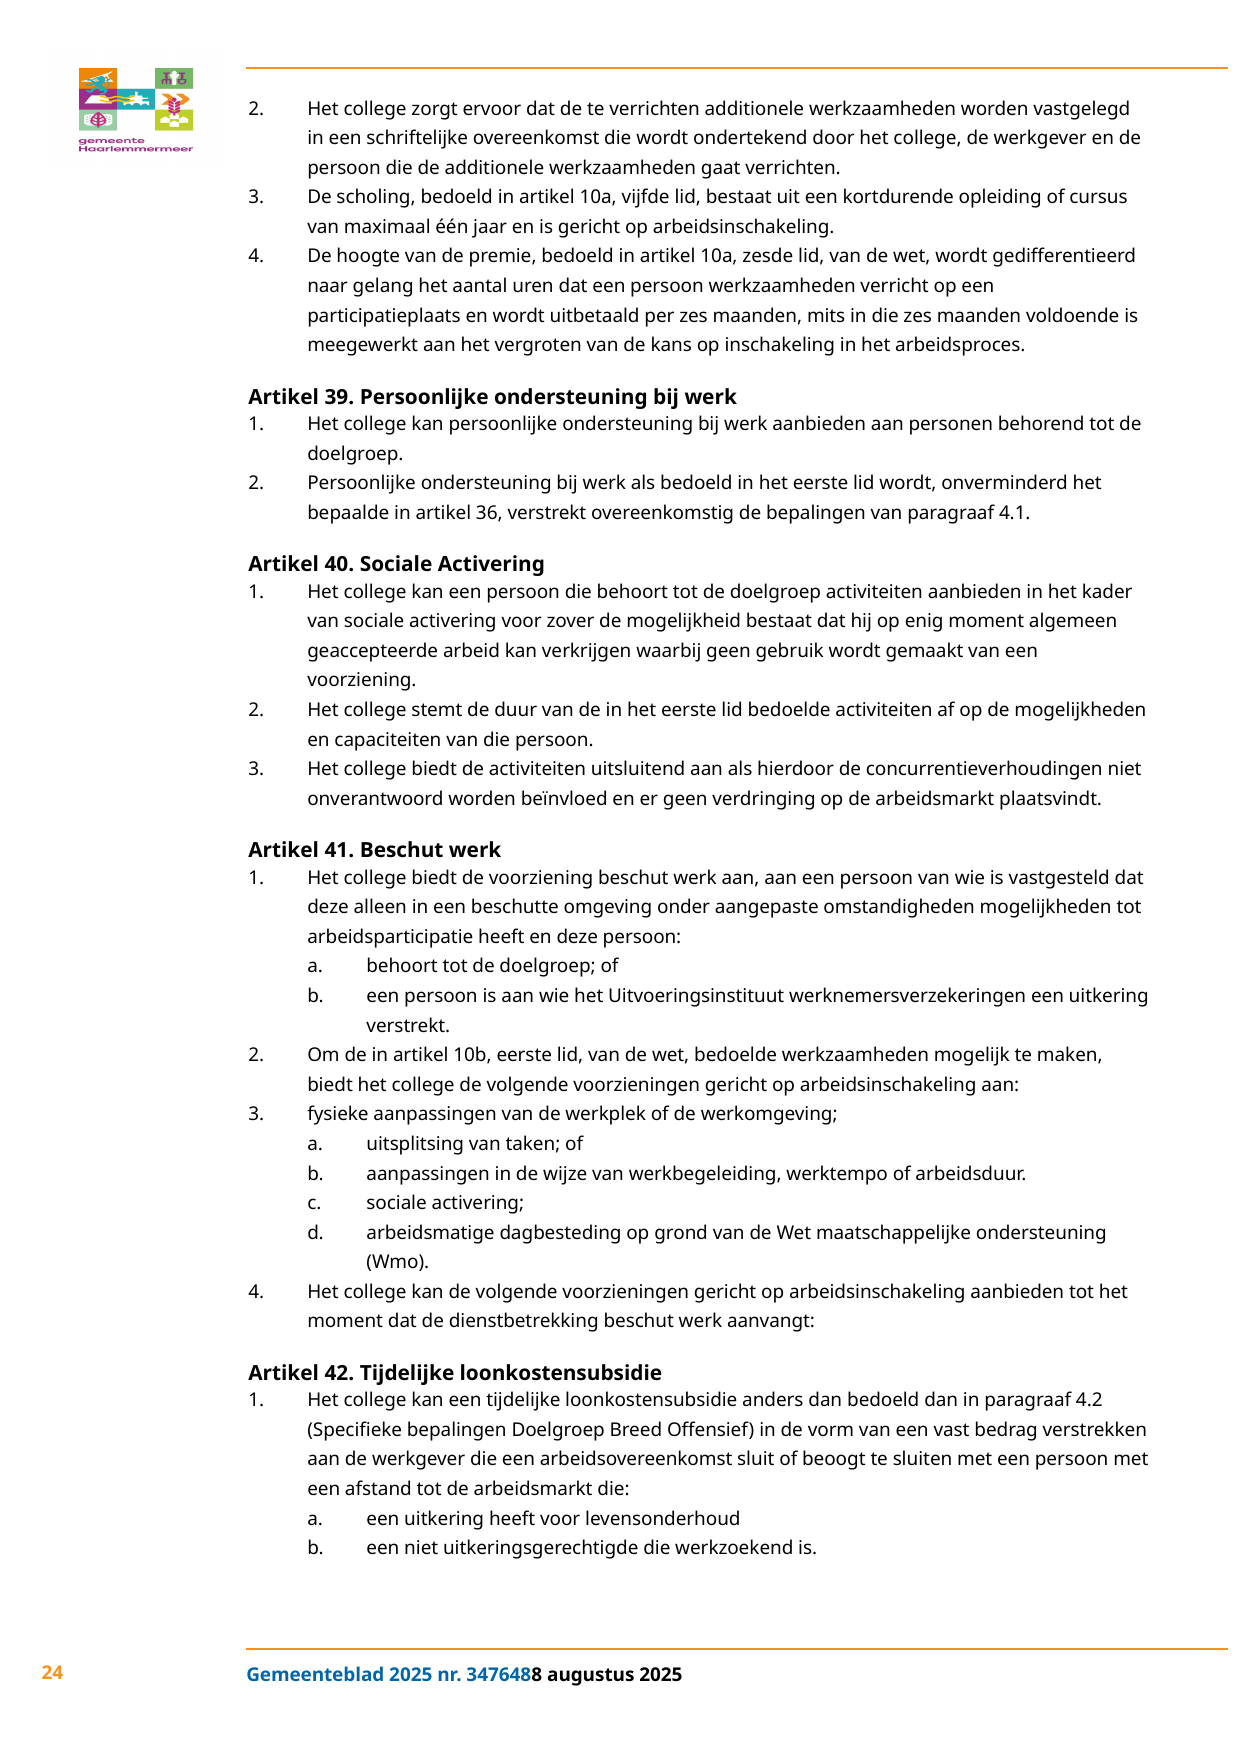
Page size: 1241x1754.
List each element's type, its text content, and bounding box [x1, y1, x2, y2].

list een persoon is aan wie het Uitvoeringsinstituut werknemersverzekeringen een uitkering verstrekt. [307, 982, 1152, 1037]
list een niet uitkeringsgerechtigde die werkzoekend is. [307, 1534, 1152, 1560]
list Het college kan een persoon die behoort tot de doelgroep activiteiten aanbieden in het kader van sociale activering voor zover de mogelijkheid bestaat dat hij op enig moment algemeen geaccepteerde arbeid kan verkrijgen waarbij geen gebruik wordt gemaakt van een voorziening. [248, 578, 1152, 692]
list een uitkering heeft voor levensonderhoud [307, 1505, 1152, 1531]
text Artikel 40. Sociale Activering [248, 549, 1152, 578]
list Het college kan de volgende voorzieningen gericht op arbeidsinschakeling aanbieden tot het moment dat de dienstbetrekking beschut werk aanvangt: [248, 1278, 1152, 1333]
list Het college zorgt ervoor dat de te verrichten additionele werkzaamheden worden vastgelegd in een schriftelijke overeenkomst die wordt ondertekend door het college, de werkgever en de persoon die de additionele werkzaamheden gaat verrichten. [248, 95, 1152, 180]
list Om de in artikel 10b, eerste lid, van de wet, bedoelde werkzaamheden mogelijk te maken, biedt het college de volgende voorzieningen gericht op arbeidsinschakeling aan: [248, 1041, 1152, 1097]
list De scholing, bedoeld in artikel 10a, vijfde lid, bestaat uit een kortdurende opleiding of cursus van maximaal één jaar en is gericht op arbeidsinschakeling. [248, 183, 1152, 239]
list aanpassingen in de wijze van werkbegeleiding, werktempo of arbeidsduur. [307, 1160, 1152, 1185]
text Artikel 39. Persoonlijke ondersteuning bij werk [248, 382, 1152, 410]
list De hoogte van de premie, bedoeld in artikel 10a, zesde lid, van de wet, wordt gedifferentieerd naar gelang het aantal uren dat een persoon werkzaamheden verricht op een participatieplaats en wordt uitbetaald per zes maanden, mits in die zes maanden voldoende is meegewerkt aan het vergroten van de kans op inschakeling in het arbeidsproces. [248, 243, 1152, 357]
picture [41, 47, 231, 172]
list Het college stemt de duur van de in het eerste lid bedoelde activiteiten af op de mogelijkheden en capaciteiten van die persoon. [248, 696, 1152, 752]
list sociale activering; [307, 1189, 1152, 1215]
list fysieke aanpassingen van de werkplek of de werkomgeving; [248, 1101, 1152, 1126]
list Het college biedt de voorziening beschut werk aan, aan een persoon van wie is vastgesteld dat deze alleen in een beschutte omgeving onder aangepaste omstandigheden mogelijkheden tot arbeidsparticipatie heeft en deze persoon: [248, 864, 1152, 949]
text Artikel 42. Tijdelijke loonkostensubsidie [248, 1358, 1152, 1386]
text Artikel 41. Beschut werk [248, 835, 1152, 864]
list uitsplitsing van taken; of [307, 1130, 1152, 1156]
list Het college kan persoonlijke ondersteuning bij werk aanbieden aan personen behorend tot de doelgroep. [248, 410, 1152, 466]
list Het college biedt de activiteiten uitsluitend aan als hierdoor de concurrentieverhoudingen niet onverantwoord worden beïnvloed en er geen verdringing op de arbeidsmarkt plaatsvindt. [248, 755, 1152, 811]
list Het college kan een tijdelijke loonkostensubsidie anders dan bedoeld dan in paragraaf 4.2 (Specifieke bepalingen Doelgroep Breed Offensief) in de vorm van een vast bedrag verstrekken aan de werkgever die een arbeidsovereenkomst sluit of beoogt te sluiten met een persoon met een afstand tot de arbeidsmarkt die: [248, 1386, 1152, 1501]
list behoort tot de doelgroep; of [307, 953, 1152, 978]
list Persoonlijke ondersteuning bij werk als bedoeld in het eerste lid wordt, onverminderd het bepaalde in artikel 36, verstrekt overeenkomstig de bepalingen van paragraaf 4.1. [248, 469, 1152, 525]
list arbeidsmatige dagbesteding op grond van de Wet maatschappelijke ondersteuning (Wmo). [307, 1219, 1152, 1274]
